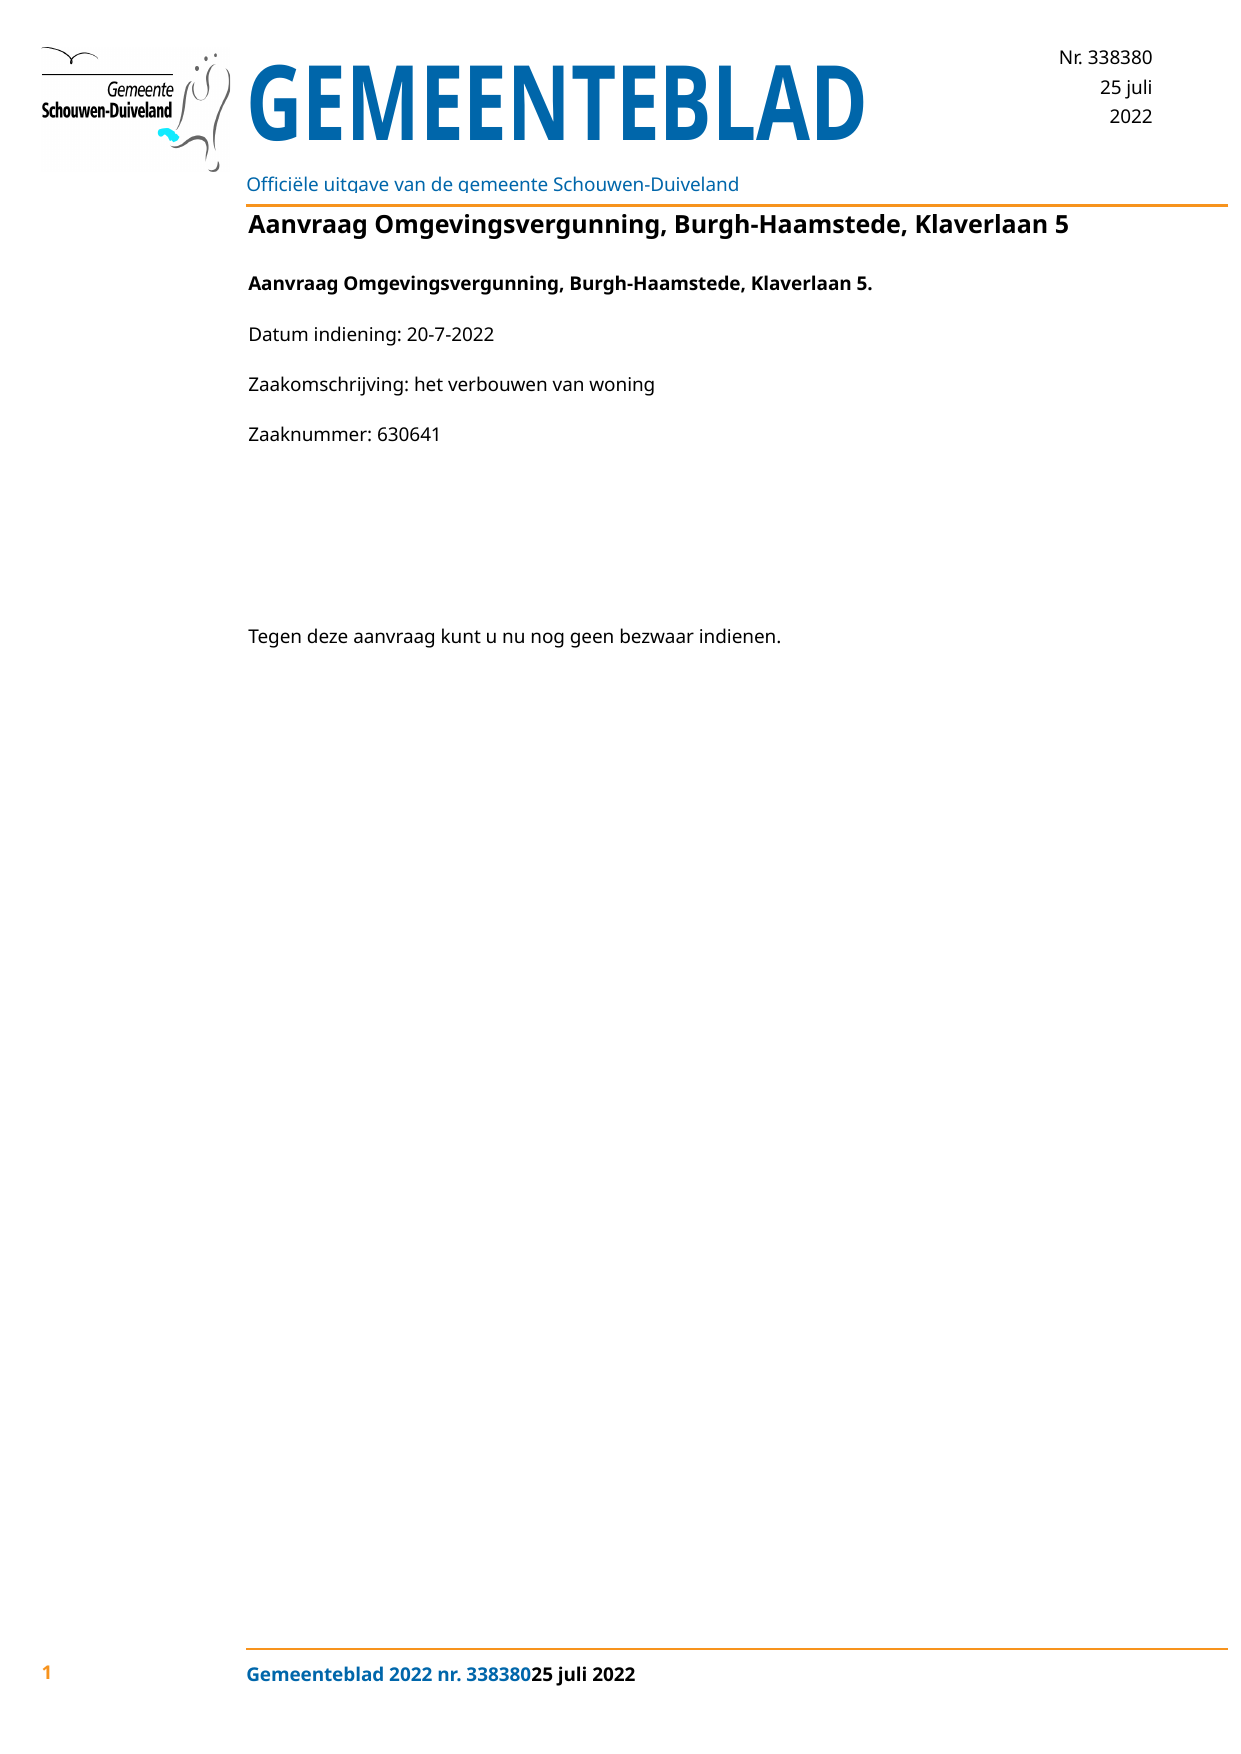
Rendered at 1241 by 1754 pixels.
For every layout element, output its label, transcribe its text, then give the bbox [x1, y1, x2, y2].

text Aanvraag Omgevingsvergunning, Burgh-Haamstede, Klaverlaan 5. [248, 270, 1152, 296]
text Tegen deze aanvraag kunt u nu nog geen bezwaar indienen. [248, 623, 1152, 649]
picture [41, 47, 231, 172]
text Zaakomschrijving: het verbouwen van woning [248, 371, 1152, 397]
text Zaaknummer: 630641 [248, 422, 1152, 447]
text Datum indiening: 20-7-2022 [248, 321, 1152, 346]
text Aanvraag Omgevingsvergunning, Burgh-Haamstede, Klaverlaan 5 [248, 207, 1152, 241]
